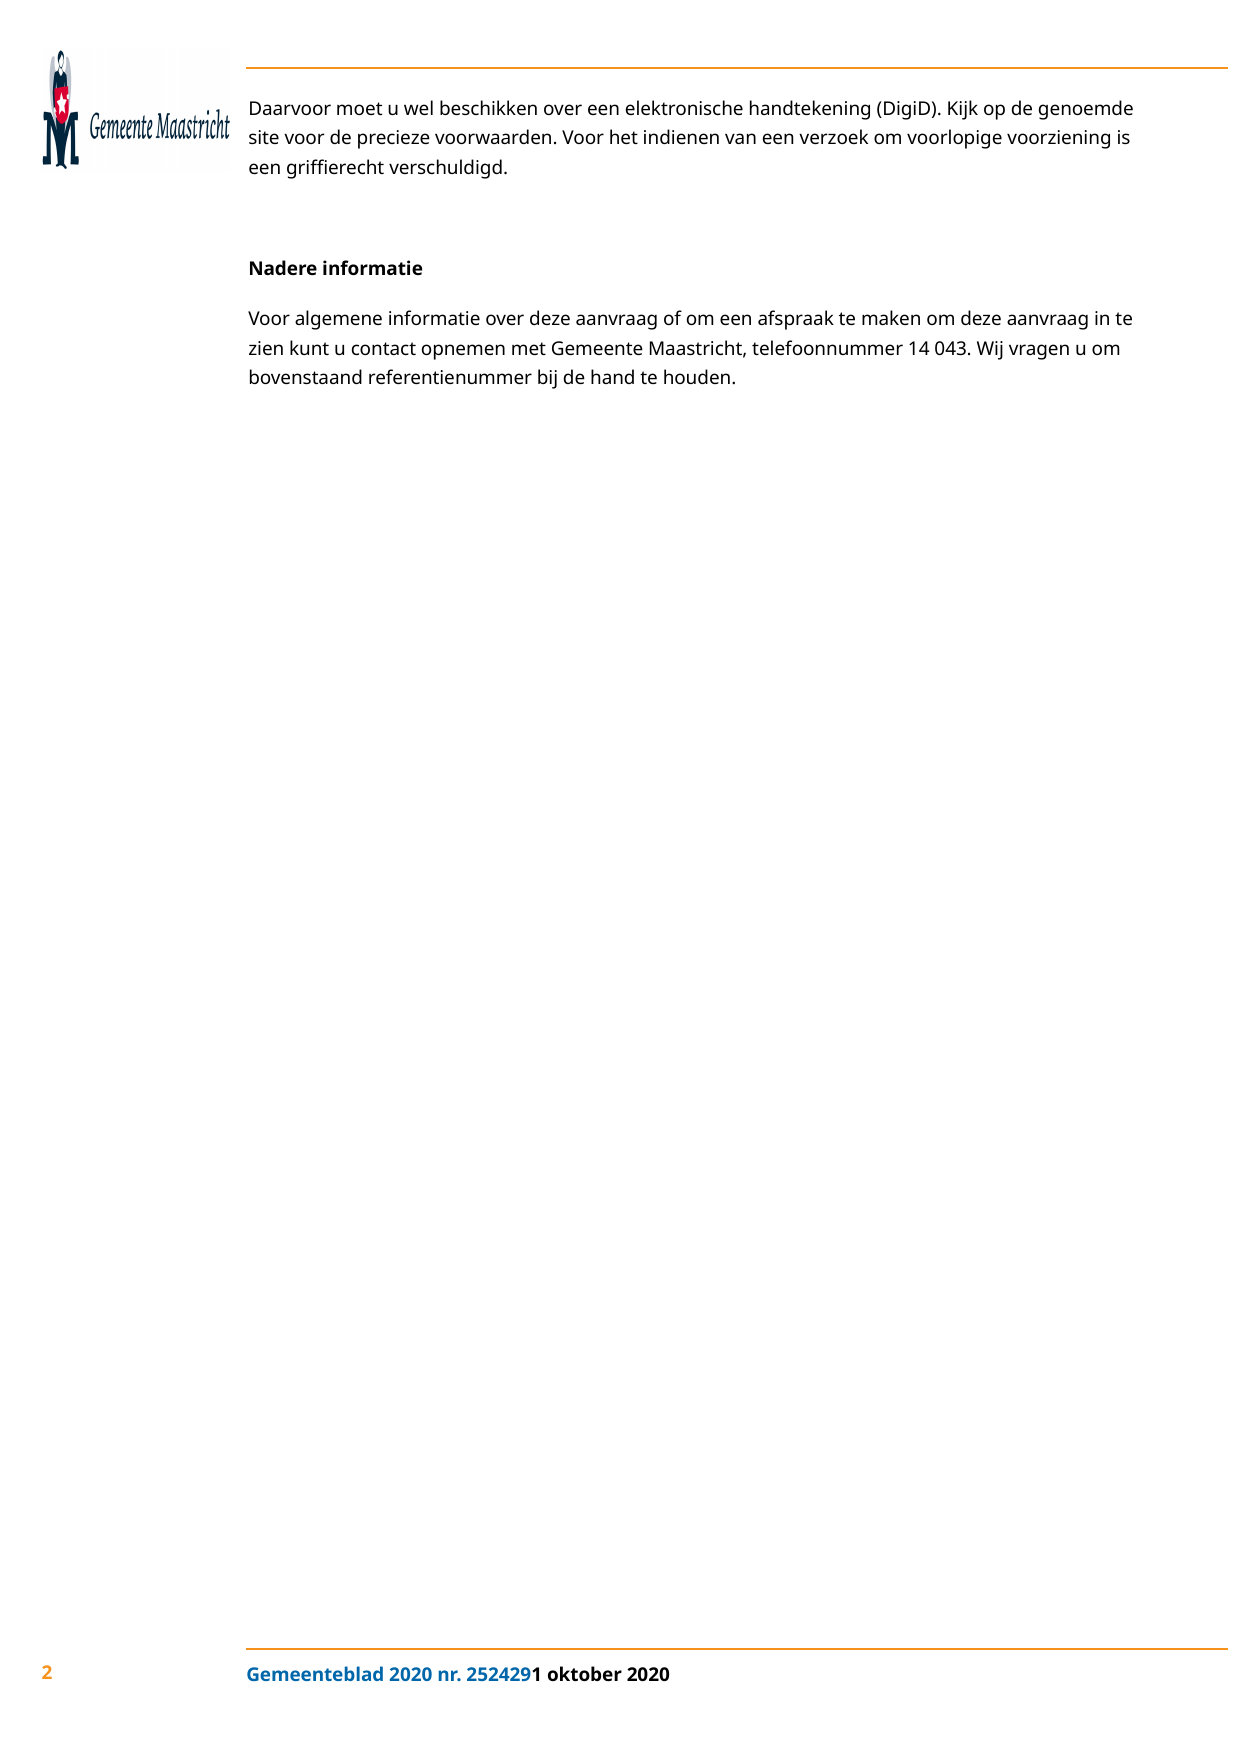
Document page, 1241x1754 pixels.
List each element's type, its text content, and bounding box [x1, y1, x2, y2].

text Voor algemene informatie over deze aanvraag of om een afspraak te maken om deze aanvraag in te zien kunt u contact opnemen met Gemeente Maastricht, telefoonnummer 14 043. Wij vragen u om bovenstaand referentienummer bij de hand te houden. [248, 305, 1152, 390]
picture [41, 47, 231, 172]
text Nadere informatie [248, 255, 1152, 281]
text Daarvoor moet u wel beschikken over een elektronische handtekening (DigiD). Kijk op de genoemde site voor de precieze voorwaarden. Voor het indienen van een verzoek om voorlopige voorziening is een griffierecht verschuldigd. [248, 95, 1152, 180]
